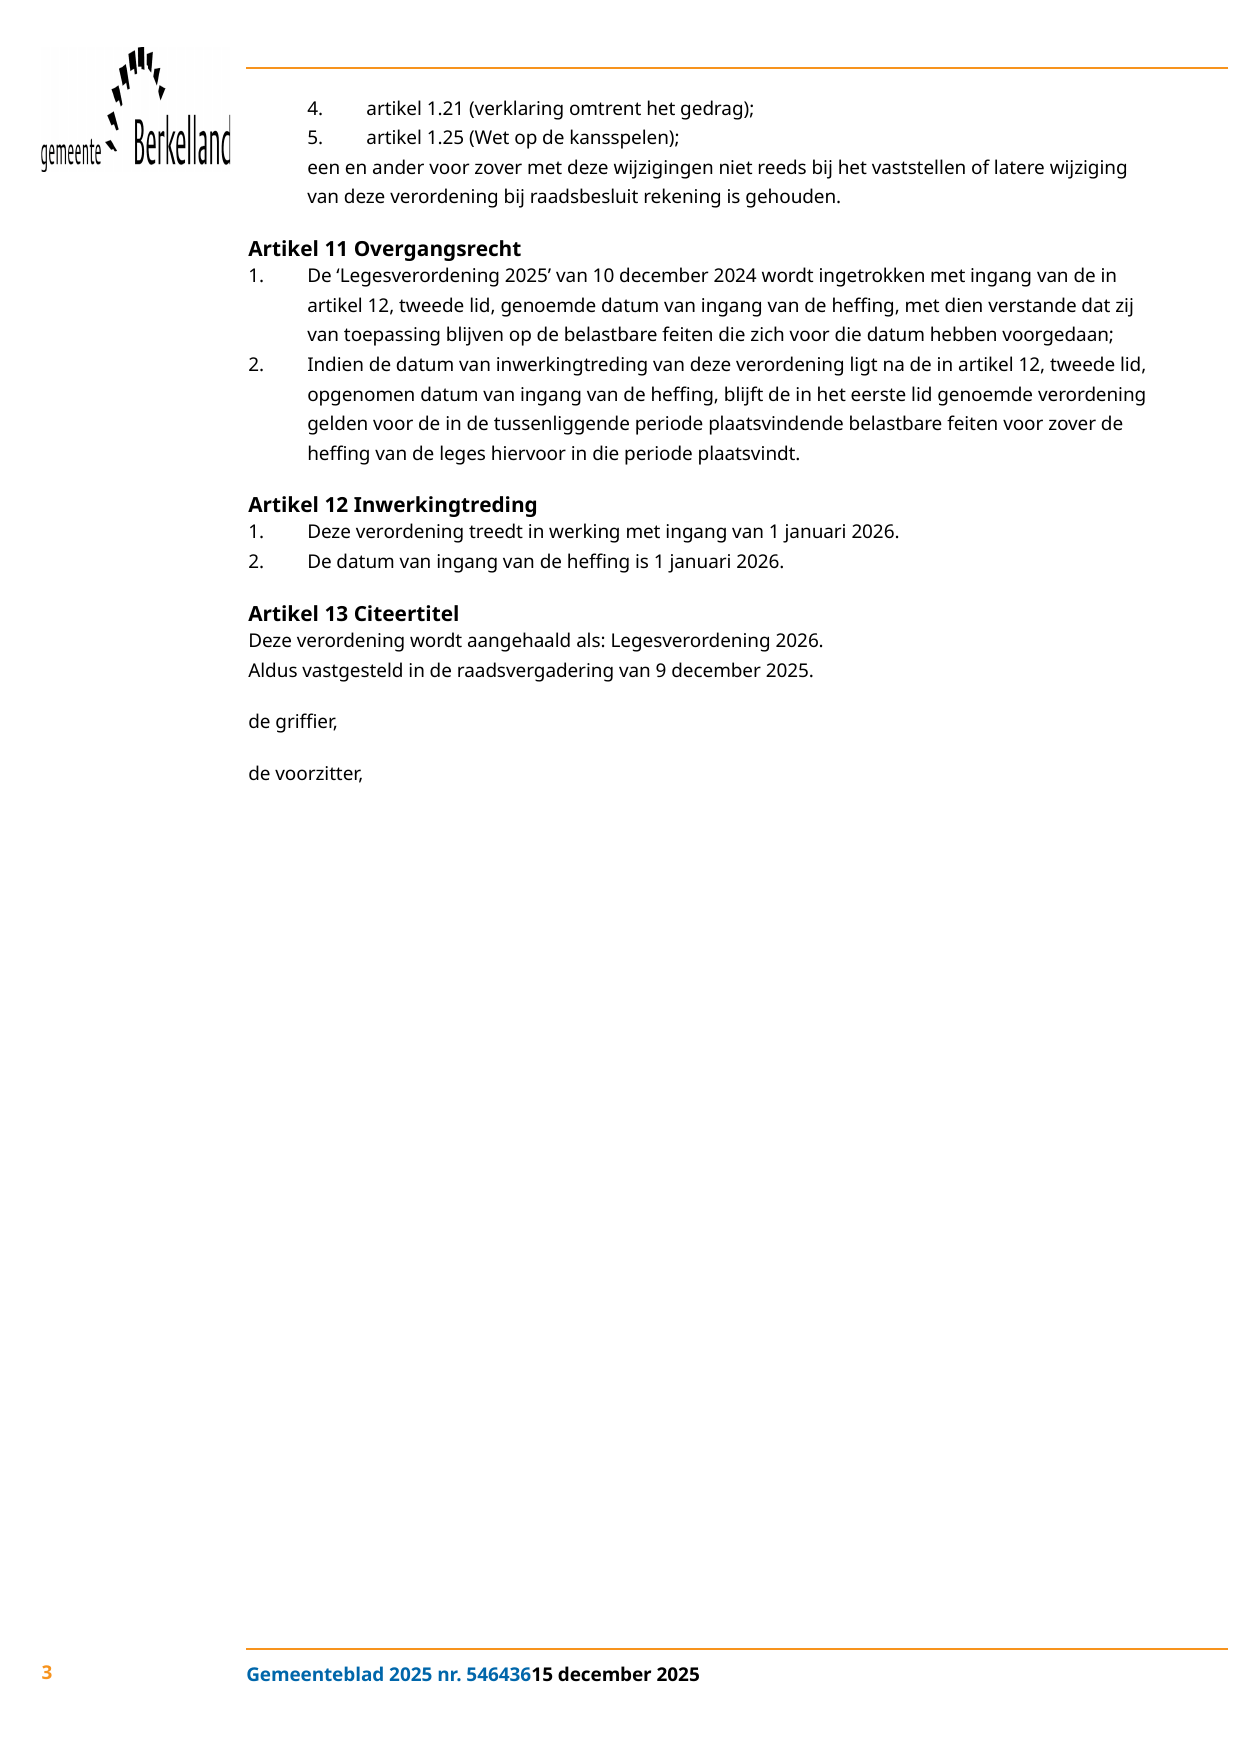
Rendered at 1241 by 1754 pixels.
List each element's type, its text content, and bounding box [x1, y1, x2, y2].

list Indien de datum van inwerkingtreding van deze verordening ligt na de in artikel 12, tweede lid, opgenomen datum van ingang van de heffing, blijft de in het eerste lid genoemde verordening gelden voor de in de tussenliggende periode plaatsvindende belastbare feiten voor zover de heffing van de leges hiervoor in die periode plaatsvindt. [248, 351, 1152, 466]
list De ‘Legesverordening 2025’ van 10 december 2024 wordt ingetrokken met ingang van de in artikel 12, tweede lid, genoemde datum van ingang van de heffing, met dien verstande dat zij van toepassing blijven op de belastbare feiten die zich voor die datum hebben voorgedaan; [248, 262, 1152, 347]
text de griffier, [248, 708, 1152, 734]
list Deze verordening treedt in werking met ingang van 1 januari 2026. [248, 519, 1152, 544]
list De datum van ingang van de heffing is 1 januari 2026. [248, 548, 1152, 574]
text de voorzitter, [248, 760, 1152, 785]
list artikel 1.21 (verklaring omtrent het gedrag); [307, 95, 1152, 121]
text Deze verordening wordt aangehaald als: Legesverordening 2026. [248, 627, 1152, 653]
text Artikel 13 Citeertitel [248, 599, 1152, 627]
text Artikel 12 Inwerkingtreding [248, 490, 1152, 519]
text Artikel 11 Overgangsrecht [248, 234, 1152, 262]
text Aldus vastgesteld in de raadsvergadering van 9 december 2025. [248, 657, 1152, 682]
list artikel 1.25 (Wet op de kansspelen); [307, 124, 1152, 150]
list een en ander voor zover met deze wijzigingen niet reeds bij het vaststellen of latere wijziging van deze verordening bij raadsbesluit rekening is gehouden. [248, 154, 1152, 209]
picture [41, 47, 231, 172]
